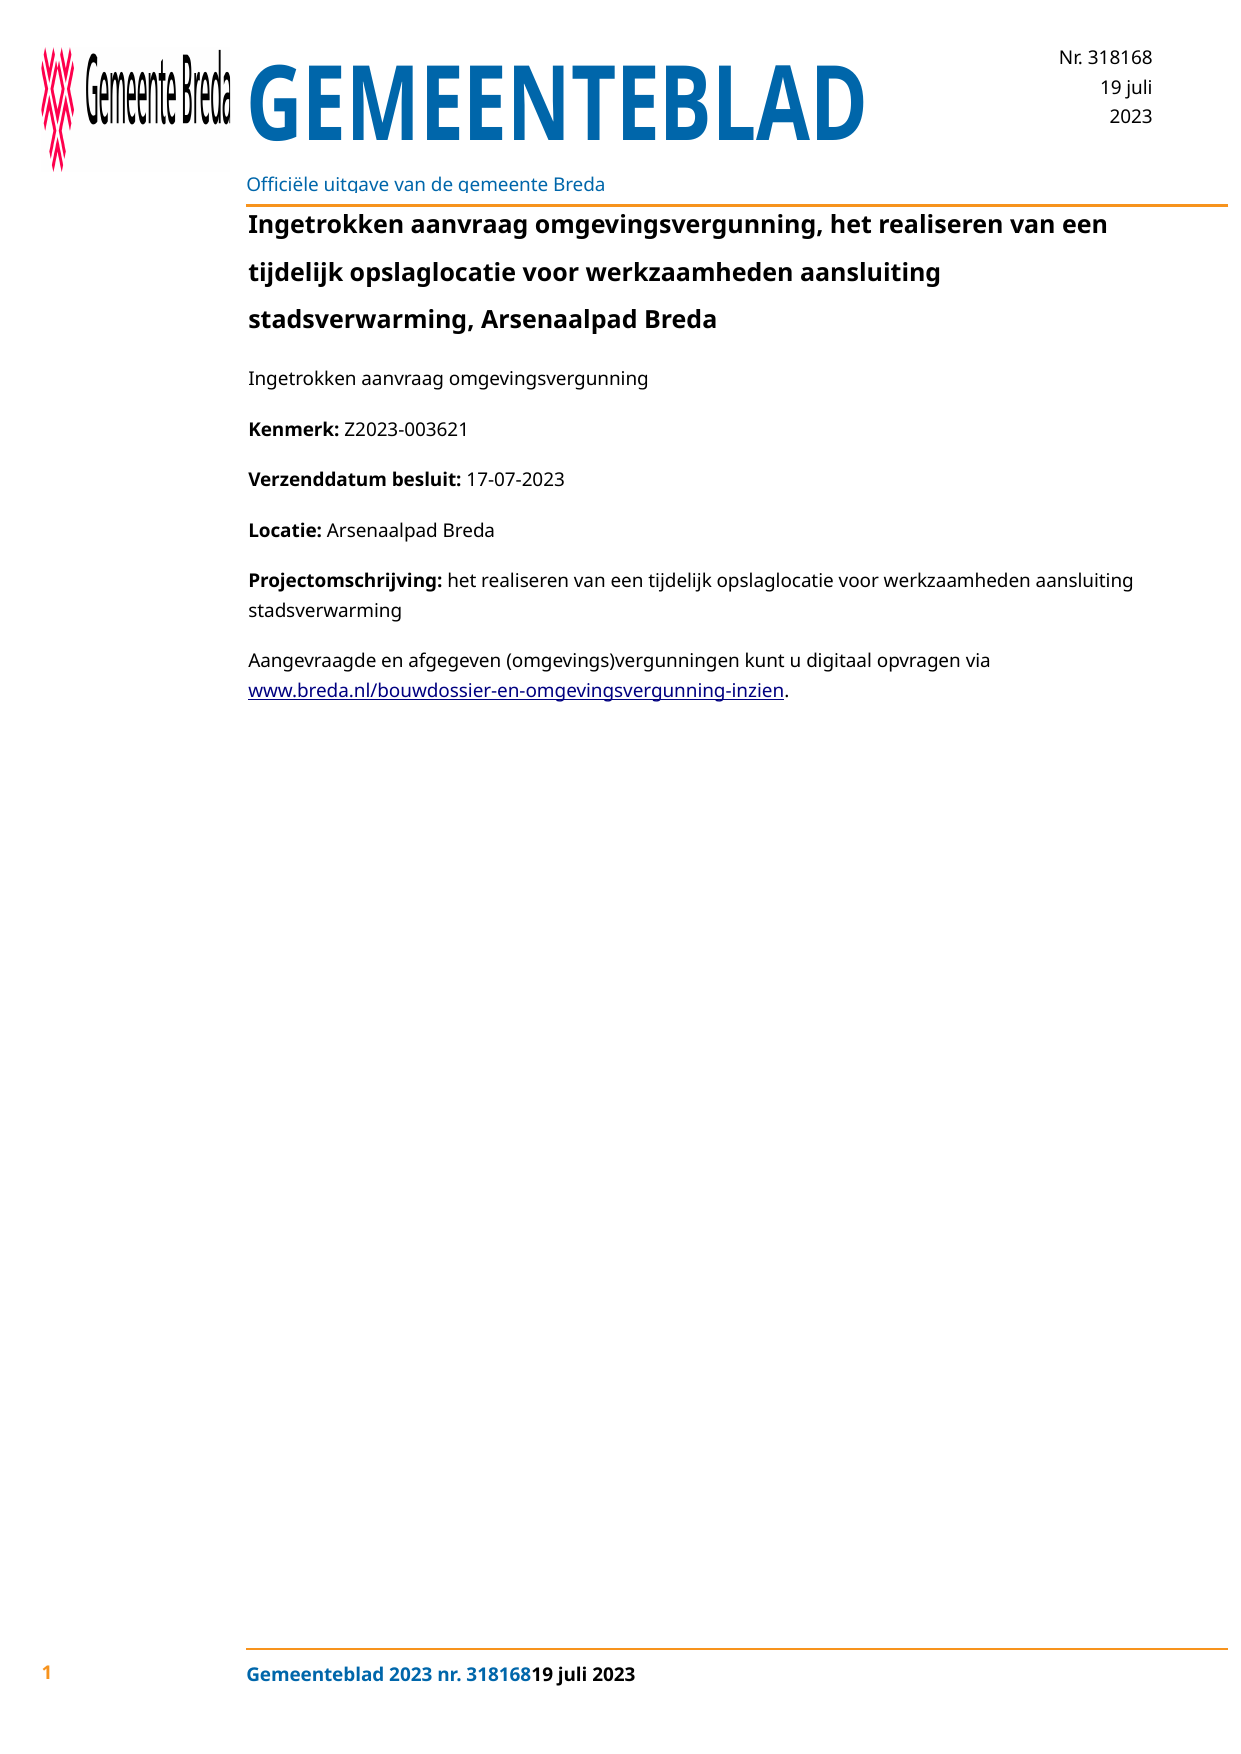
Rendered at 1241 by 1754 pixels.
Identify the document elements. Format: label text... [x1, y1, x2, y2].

text Projectomschrijving: het realiseren van een tijdelijk opslaglocatie voor werkzaamheden aansluiting stadsverwarming [248, 567, 1152, 622]
text Ingetrokken aanvraag omgevingsvergunning [248, 366, 1152, 391]
text Locatie: Arsenaalpad Breda [248, 517, 1152, 542]
text Aangevraagde en afgegeven (omgevings)vergunningen kunt u digitaal opvragen via www.breda.nl/bouwdossier-en-omgevingsvergunning-inzien. [248, 647, 1152, 702]
text Kenmerk: Z2023-003621 [248, 416, 1152, 442]
text Ingetrokken aanvraag omgevingsvergunning, het realiseren van een tijdelijk opslaglocatie voor werkzaamheden aansluiting stadsverwarming, Arsenaalpad Breda [248, 207, 1152, 336]
picture [41, 47, 231, 172]
text Verzenddatum besluit: 17-07-2023 [248, 466, 1152, 492]
